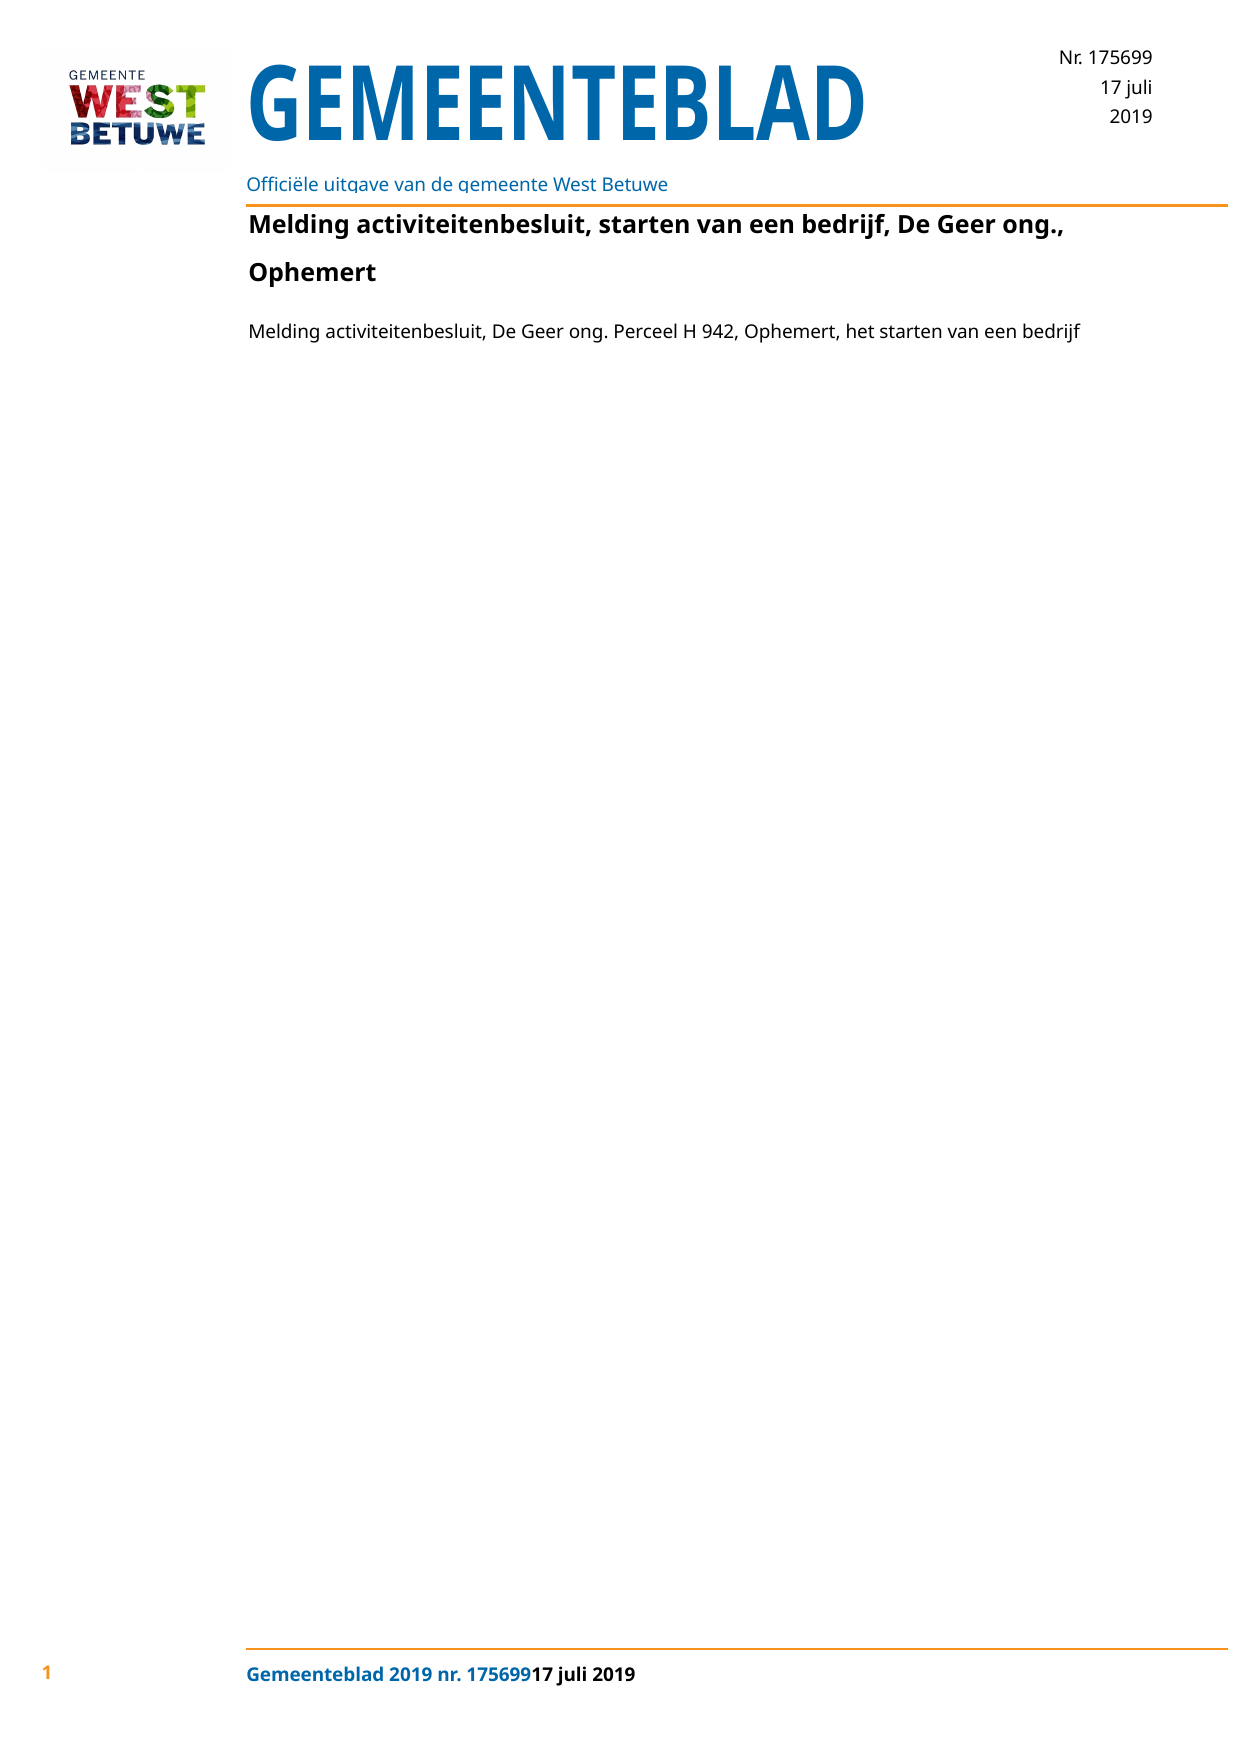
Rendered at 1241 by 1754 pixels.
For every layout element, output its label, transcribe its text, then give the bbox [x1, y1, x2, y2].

picture [41, 47, 231, 172]
text Melding activiteitenbesluit, starten van een bedrijf, De Geer ong., Ophemert [248, 207, 1152, 288]
text Melding activiteitenbesluit, De Geer ong. Perceel H 942, Ophemert, het starten van een bedrijf [248, 318, 1152, 344]
